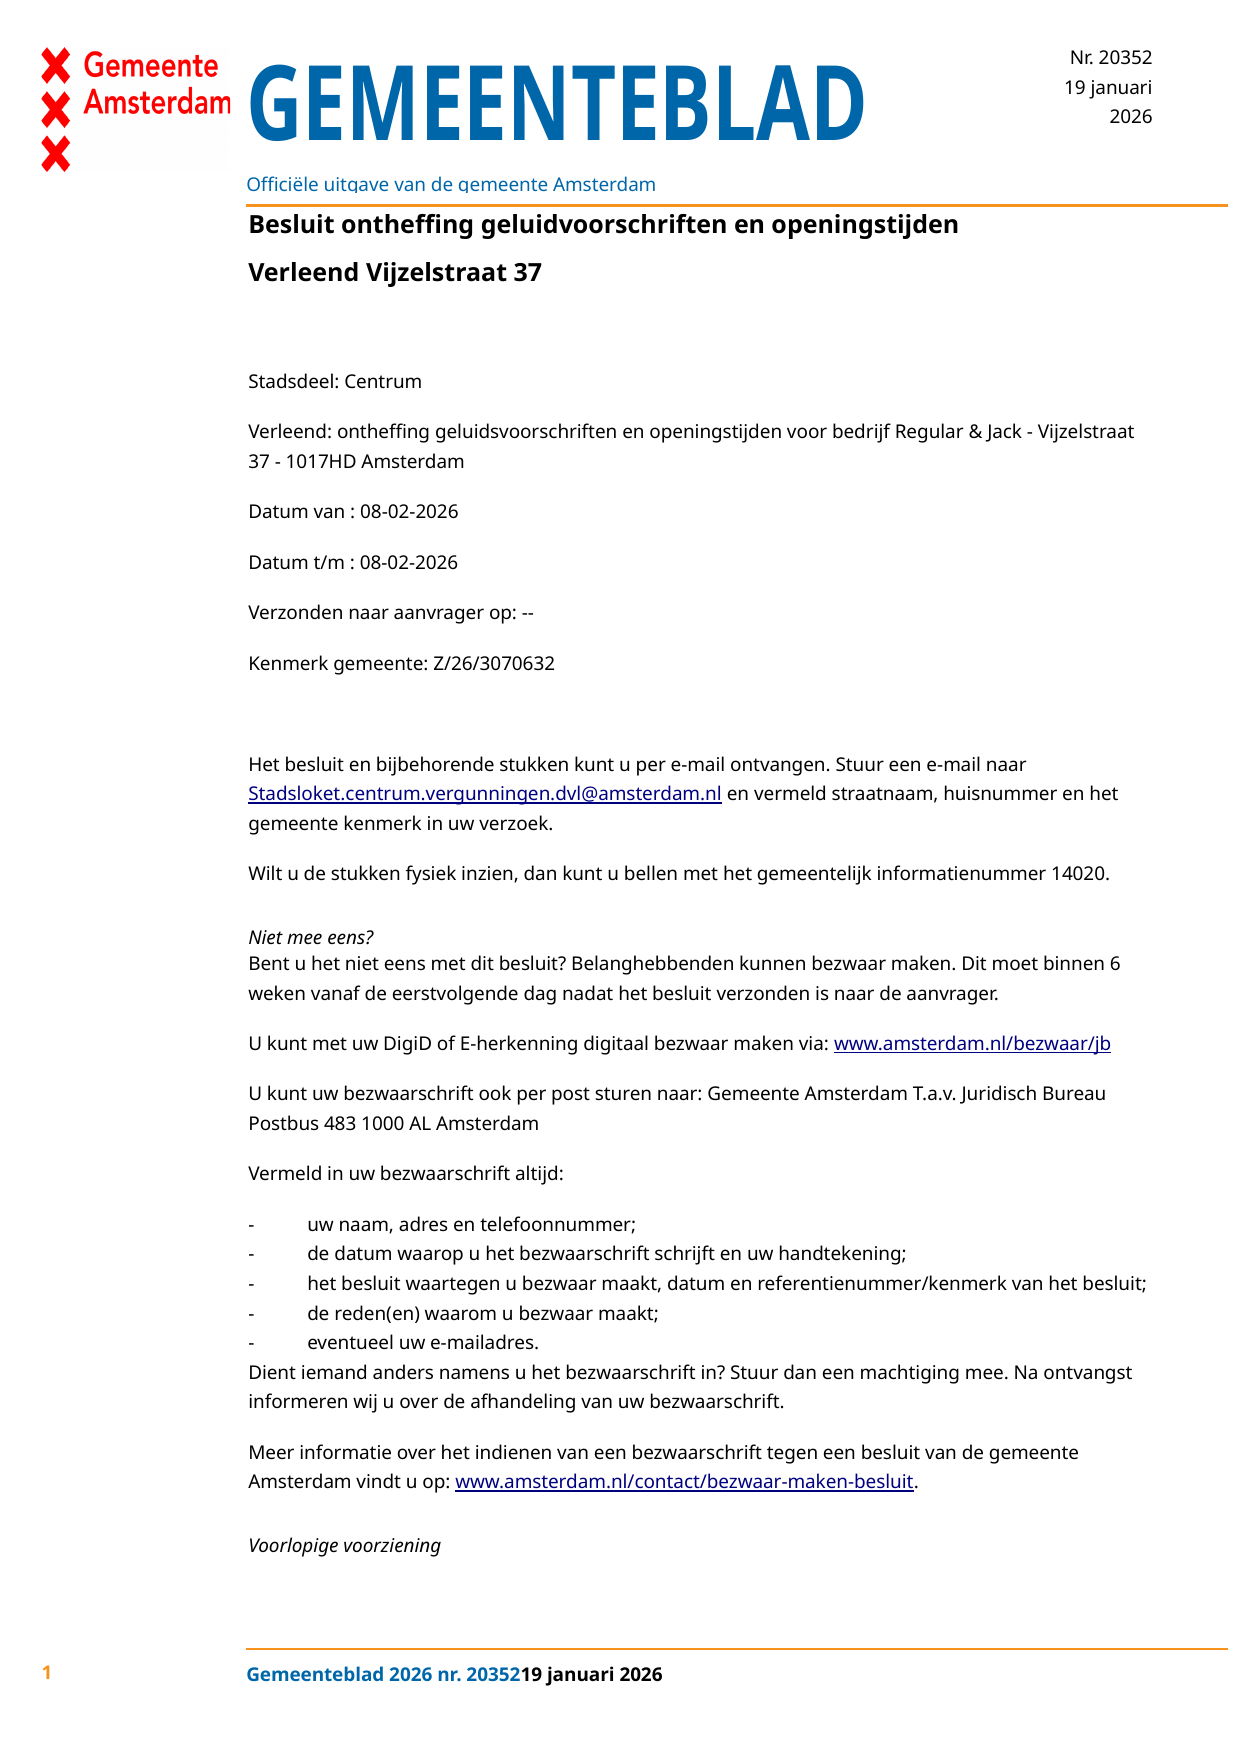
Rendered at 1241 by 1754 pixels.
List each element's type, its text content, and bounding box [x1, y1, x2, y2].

list het besluit waartegen u bezwaar maakt, datum en referentienummer/kenmerk van het besluit; [248, 1270, 1152, 1296]
text Niet mee eens? [248, 924, 1152, 950]
list eventueel uw e-mailadres. [248, 1329, 1152, 1355]
text Bent u het niet eens met dit besluit? Belanghebbenden kunnen bezwaar maken. Dit moet binnen 6 weken vanaf de eerstvolgende dag nadat het besluit verzonden is naar de aanvrager. [248, 950, 1152, 1005]
list de datum waarop u het bezwaarschrift schrijft en uw handtekening; [248, 1241, 1152, 1266]
text Verleend: ontheffing geluidsvoorschriften en openingstijden voor bedrijf Regular & Jack - Vijzelstraat 37 - 1017HD Amsterdam [248, 419, 1152, 474]
text U kunt met uw DigiD of E-herkenning digitaal bezwaar maken via: www.amsterdam.nl/bezwaar/jb [248, 1030, 1152, 1056]
text Verzonden naar aanvrager op: -- [248, 599, 1152, 625]
text Datum van : 08-02-2026 [248, 499, 1152, 524]
text Besluit ontheffing geluidvoorschriften en openingstijden Verleend Vijzelstraat 37 [248, 207, 1152, 288]
text Vermeld in uw bezwaarschrift altijd: [248, 1161, 1152, 1186]
text Dient iemand anders namens u het bezwaarschrift in? Stuur dan een machtiging mee. Na ontvangst informeren wij u over de afhandeling van uw bezwaarschrift. [248, 1359, 1152, 1414]
text Wilt u de stukken fysiek inzien, dan kunt u bellen met het gemeentelijk informatienummer 14020. [248, 860, 1152, 886]
text Voorlopige voorziening [248, 1532, 1152, 1558]
text Kenmerk gemeente: Z/26/3070632 [248, 650, 1152, 676]
text Stadsdeel: Centrum [248, 368, 1152, 394]
list de reden(en) waarom u bezwaar maakt; [248, 1300, 1152, 1325]
picture [41, 47, 231, 172]
list uw naam, adres en telefoonnummer; [248, 1211, 1152, 1237]
text Datum t/m : 08-02-2026 [248, 549, 1152, 575]
text U kunt uw bezwaarschrift ook per post sturen naar: Gemeente Amsterdam T.a.v. Juridisch Bureau Postbus 483 1000 AL Amsterdam [248, 1081, 1152, 1136]
text Meer informatie over het indienen van een bezwaarschrift tegen een besluit van de gemeente Amsterdam vindt u op: www.amsterdam.nl/contact/bezwaar-maken-besluit. [248, 1439, 1152, 1494]
text Het besluit en bijbehorende stukken kunt u per e-mail ontvangen. Stuur een e-mail naar Stadsloket.centrum.vergunningen.dvl@amsterdam.nl en vermeld straatnaam, huisnummer en het gemeente kenmerk in uw verzoek. [248, 751, 1152, 836]
